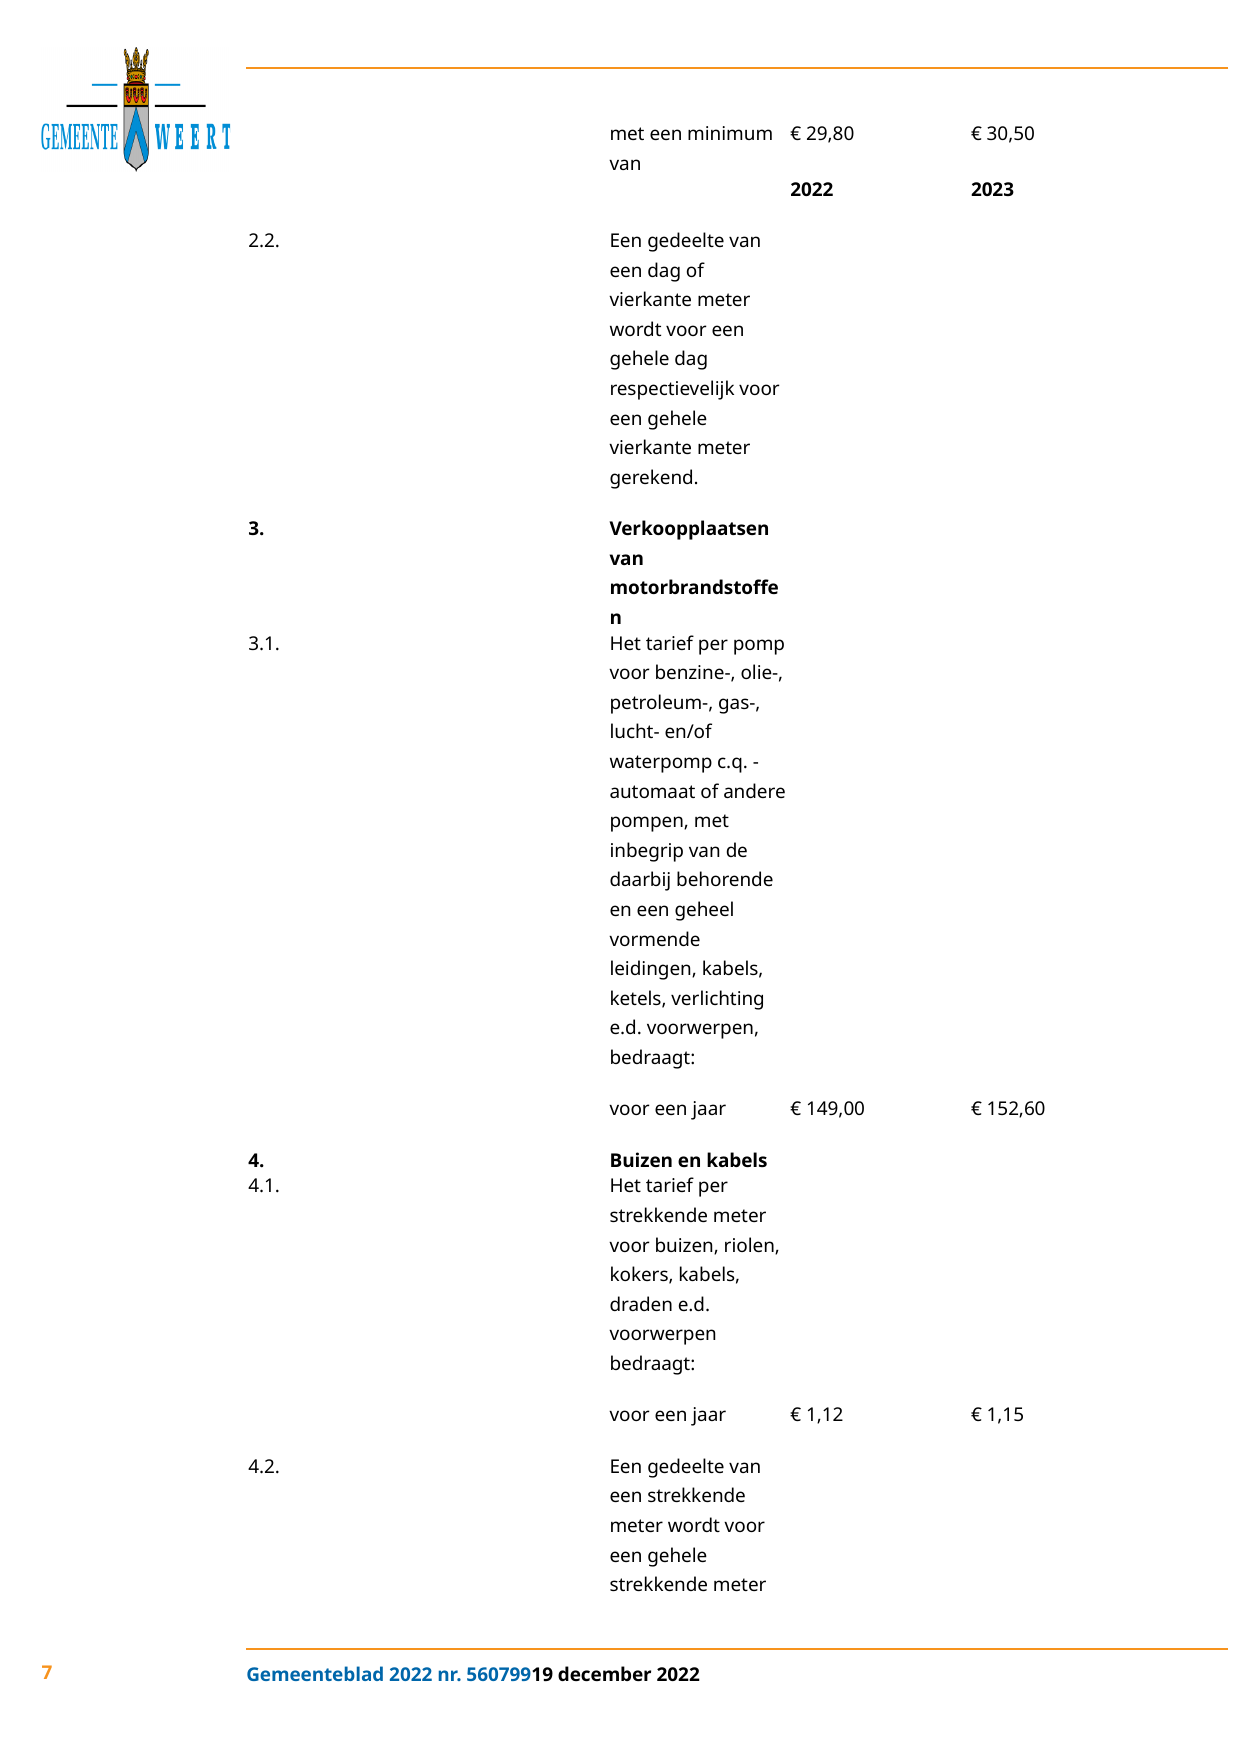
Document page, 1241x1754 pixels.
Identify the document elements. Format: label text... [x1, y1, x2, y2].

table_cell [790, 1070, 971, 1096]
table_cell [248, 1376, 609, 1402]
table_cell Het tarief per pomp voor benzine-, olie-, petroleum-, gas-, lucht- en/of waterpomp c.q. -automaat of andere pompen, met inbegrip van de daarbij behorende en een geheel vormende leidingen, kabels, ketels, verlichting e.d. voorwerpen, bedraagt: [609, 630, 790, 1070]
table_cell [609, 1070, 790, 1096]
table_cell [790, 1173, 971, 1376]
table_cell [790, 1147, 971, 1173]
table_cell [790, 202, 971, 227]
table_cell [971, 1121, 1152, 1147]
table_cell [609, 202, 790, 227]
table_cell € 149,00 [790, 1096, 971, 1121]
table_cell 2.2. [248, 227, 609, 490]
table_cell [248, 1070, 609, 1096]
table_cell 2022 [790, 176, 971, 202]
table_cell 3. [248, 515, 609, 630]
table_cell met een minimum van [609, 121, 790, 176]
table_cell € 1,12 [790, 1402, 971, 1427]
table_cell [790, 490, 971, 515]
table_cell [790, 1453, 971, 1597]
table_cell [971, 1428, 1152, 1453]
table_cell [248, 176, 609, 202]
table_cell [971, 95, 1152, 121]
table_cell € 29,80 [790, 121, 971, 176]
table_cell [609, 176, 790, 202]
table_cell [609, 490, 790, 515]
table_cell [971, 630, 1152, 1070]
table_cell [790, 95, 971, 121]
table_cell Een gedeelte van een dag of vierkante meter wordt voor een gehele dag respectievelijk voor een gehele vierkante meter gerekend. [609, 227, 790, 490]
table_cell 4.2. [248, 1453, 609, 1597]
table_cell [971, 227, 1152, 490]
table_cell Verkoopplaatsen van motorbrandstoffen [609, 515, 790, 630]
table_cell [609, 1121, 790, 1147]
table_cell [609, 1376, 790, 1402]
table_cell voor een jaar [609, 1402, 790, 1427]
table_cell [248, 121, 609, 176]
table_cell [609, 1428, 790, 1453]
table_cell [971, 490, 1152, 515]
table_cell [248, 1096, 609, 1121]
table_cell 2023 [971, 176, 1152, 202]
table_cell [971, 1376, 1152, 1402]
table_cell [790, 630, 971, 1070]
table_cell [790, 1121, 971, 1147]
table_cell 4.1. [248, 1173, 609, 1376]
table_cell [248, 1428, 609, 1453]
table_cell Een gedeelte van een strekkende meter wordt voor een gehele strekkende meter [609, 1453, 790, 1597]
table_cell [790, 227, 971, 490]
table_cell € 30,50 [971, 121, 1152, 176]
table_cell [971, 515, 1152, 630]
table_cell Het tarief per strekkende meter voor buizen, riolen, kokers, kabels, draden e.d. voorwerpen bedraagt: [609, 1173, 790, 1376]
table_cell voor een jaar [609, 1096, 790, 1121]
table_cell [790, 1376, 971, 1402]
table_cell [790, 515, 971, 630]
table_cell [248, 1402, 609, 1427]
table_cell 4. [248, 1147, 609, 1173]
table_cell Buizen en kabels [609, 1147, 790, 1173]
table_cell [790, 1428, 971, 1453]
table_cell [971, 1070, 1152, 1096]
table_cell [248, 95, 609, 121]
table_cell [609, 95, 790, 121]
table_cell [248, 1121, 609, 1147]
table_cell [971, 1173, 1152, 1376]
table_cell [971, 202, 1152, 227]
table_cell € 152,60 [971, 1096, 1152, 1121]
table_cell € 1,15 [971, 1402, 1152, 1427]
table_cell [248, 202, 609, 227]
table_cell [971, 1453, 1152, 1597]
table_cell [248, 490, 609, 515]
picture [41, 47, 231, 172]
table_cell [971, 1147, 1152, 1173]
table_cell 3.1. [248, 630, 609, 1070]
